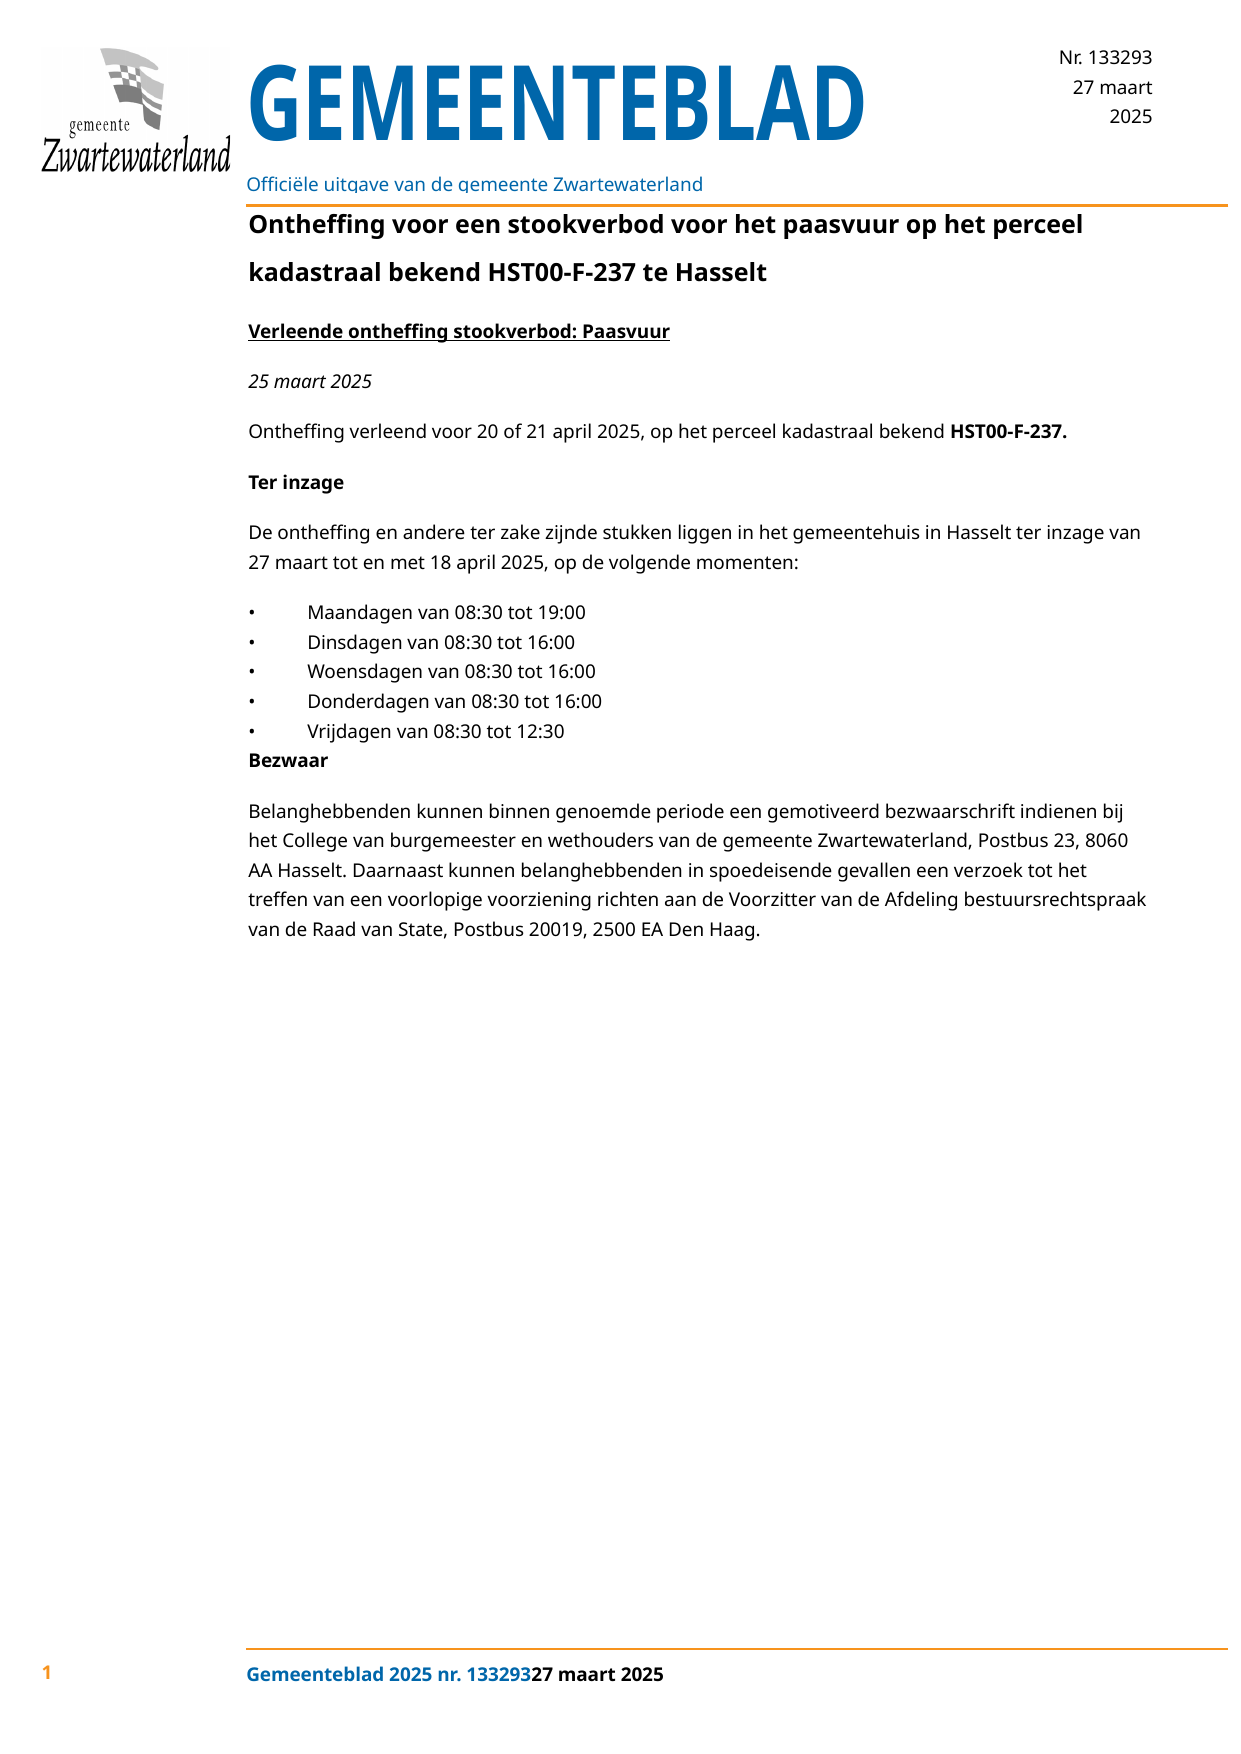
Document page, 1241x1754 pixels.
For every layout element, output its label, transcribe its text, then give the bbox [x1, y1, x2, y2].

text Ontheffing voor een stookverbod voor het paasvuur op het perceel kadastraal bekend HST00-F-237 te Hasselt [248, 207, 1152, 288]
list Maandagen van 08:30 tot 19:00 [248, 599, 1152, 625]
text Bezwaar [248, 747, 1152, 773]
picture [41, 47, 231, 172]
text 25 maart 2025 [248, 368, 1152, 394]
text Verleende ontheffing stookverbod: Paasvuur [248, 318, 1152, 344]
list Dinsdagen van 08:30 tot 16:00 [248, 629, 1152, 655]
list Woensdagen van 08:30 tot 16:00 [248, 659, 1152, 684]
list Vrijdagen van 08:30 tot 12:30 [248, 718, 1152, 744]
text Belanghebbenden kunnen binnen genoemde periode een gemotiveerd bezwaarschrift indienen bij het College van burgemeester en wethouders van de gemeente Zwartewaterland, Postbus 23, 8060 AA Hasselt. Daarnaast kunnen belanghebbenden in spoedeisende gevallen een verzoek tot het treffen van een voorlopige voorziening richten aan de Voorzitter van de Afdeling bestuursrechtspraak van de Raad van State, Postbus 20019, 2500 EA Den Haag. [248, 798, 1152, 942]
text Ter inzage [248, 469, 1152, 495]
text De ontheffing en andere ter zake zijnde stukken liggen in het gemeentehuis in Hasselt ter inzage van 27 maart tot en met 18 april 2025, op de volgende momenten: [248, 519, 1152, 575]
list Donderdagen van 08:30 tot 16:00 [248, 688, 1152, 714]
text Ontheffing verleend voor 20 of 21 april 2025, op het perceel kadastraal bekend HST00-F-237. [248, 419, 1152, 444]
